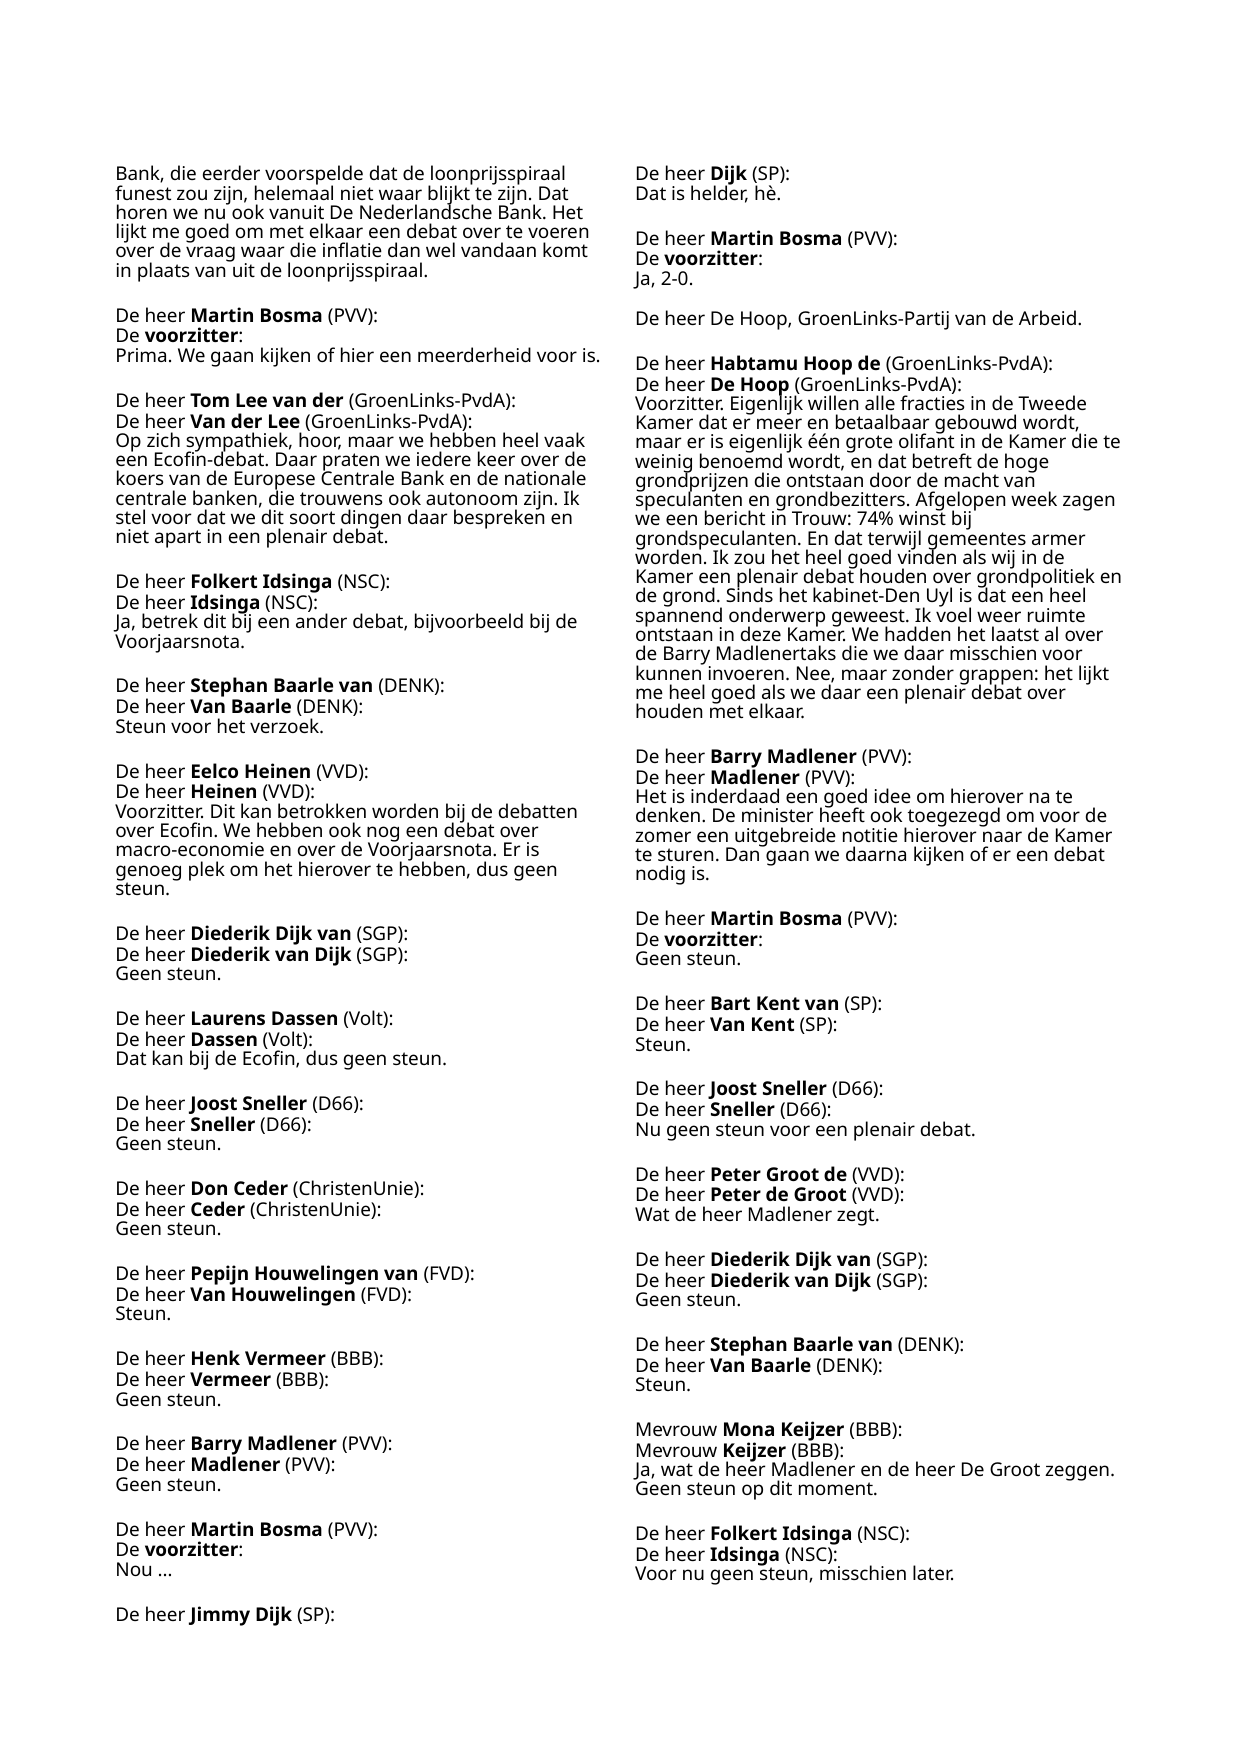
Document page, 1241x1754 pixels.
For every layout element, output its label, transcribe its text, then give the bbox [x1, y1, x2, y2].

text De voorzitter: [635, 931, 1125, 950]
text De heer Martin Bosma (PVV): [115, 1516, 605, 1541]
text De heer Van Houwelingen (FVD): [115, 1286, 605, 1305]
text Het is inderdaad een goed idee om hierover na te denken. De minister heeft ook toegezegd om voor de zomer een uitgebreide notitie hierover naar de Kamer te sturen. Dan gaan we daarna kijken of er een debat nodig is. [635, 788, 1125, 884]
text Nou … [115, 1561, 605, 1580]
text De voorzitter: [635, 250, 1125, 270]
text Ja, betrek dit bij een ander debat, bijvoorbeeld bij de Voorjaarsnota. [115, 613, 605, 652]
text De heer Dijk (SP): [635, 165, 1125, 184]
text De heer Don Ceder (ChristenUnie): [115, 1175, 605, 1201]
text Geen steun. [115, 1476, 605, 1495]
text Bank, die eerder voorspelde dat de loonprijsspiraal funest zou zijn, helemaal niet waar blijkt te zijn. Dat horen we nu ook vanuit De Nederlandsche Bank. Het lijkt me goed om met elkaar een debat over te voeren over de vraag waar die inflatie dan wel vandaan komt in plaats van uit de loonprijsspiraal. [115, 165, 605, 281]
text De heer Madlener (PVV): [115, 1456, 605, 1476]
text Geen steun. [115, 1391, 605, 1410]
text Ja, 2-0. [635, 270, 1125, 289]
text Ja, wat de heer Madlener en de heer De Groot zeggen. Geen steun op dit moment. [635, 1461, 1125, 1499]
text De heer Sneller (D66): [115, 1116, 605, 1135]
text Steun. [635, 1376, 1125, 1395]
text De heer Sneller (D66): [635, 1101, 1125, 1121]
text De heer Peter Groot de (VVD): [635, 1161, 1125, 1186]
text De heer Diederik Dijk van (SGP): [115, 920, 605, 946]
text Steun. [635, 1036, 1125, 1055]
text De heer Ceder (ChristenUnie): [115, 1201, 605, 1220]
text Voorzitter. Dit kan betrokken worden bij de debatten over Ecofin. We hebben ook nog een debat over macro-economie en over de Voorjaarsnota. Er is genoeg plek om het hierover te hebben, dus geen steun. [115, 803, 605, 899]
text De heer Madlener (PVV): [635, 769, 1125, 788]
text De heer Diederik Dijk van (SGP): [635, 1246, 1125, 1272]
text De heer Diederik van Dijk (SGP): [635, 1272, 1125, 1291]
text Steun. [115, 1305, 605, 1325]
text De heer Barry Madlener (PVV): [115, 1431, 605, 1456]
text De heer Idsinga (NSC): [635, 1546, 1125, 1565]
text De heer Bart Kent van (SP): [635, 991, 1125, 1016]
text De heer De Hoop, GroenLinks-Partij van de Arbeid. [635, 310, 1125, 329]
text De heer Barry Madlener (PVV): [635, 743, 1125, 769]
text De heer Dassen (Volt): [115, 1031, 605, 1050]
text De heer Stephan Baarle van (DENK): [635, 1331, 1125, 1357]
text De heer Joost Sneller (D66): [115, 1090, 605, 1116]
text Steun voor het verzoek. [115, 718, 605, 737]
text Voorzitter. Eigenlijk willen alle fracties in de Tweede Kamer dat er meer en betaalbaar gebouwd wordt, maar er is eigenlijk één grote olifant in de Kamer die te weinig benoemd wordt, en dat betreft de hoge grondprijzen die ontstaan door de macht van speculanten en grondbezitters. Afgelopen week zagen we een bericht in Trouw: 74% winst bij grondspeculanten. En dat terwijl gemeentes armer worden. Ik zou het heel goed vinden als wij in de Kamer een plenair debat houden over grondpolitiek en de grond. Sinds het kabinet-Den Uyl is dat een heel spannend onderwerp geweest. Ik voel weer ruimte ontstaan in deze Kamer. We hadden het laatst al over de Barry Madlenertaks die we daar misschien voor kunnen invoeren. Nee, maar zonder grappen: het lijkt me heel goed als we daar een plenair debat over houden met elkaar. [635, 395, 1125, 722]
text De heer De Hoop (GroenLinks-PvdA): [635, 376, 1125, 395]
text De heer Idsinga (NSC): [115, 594, 605, 613]
text De heer Tom Lee van der (GroenLinks-PvdA): [115, 387, 605, 413]
text De heer Martin Bosma (PVV): [635, 905, 1125, 931]
text De voorzitter: [115, 1541, 605, 1561]
text De heer Habtamu Hoop de (GroenLinks-PvdA): [635, 350, 1125, 376]
text De heer Heinen (VVD): [115, 783, 605, 803]
text Prima. We gaan kijken of hier een meerderheid voor is. [115, 347, 605, 366]
text Geen steun. [635, 1291, 1125, 1310]
text Geen steun. [115, 965, 605, 984]
text De heer Van Baarle (DENK): [635, 1357, 1125, 1376]
text De heer Van Kent (SP): [635, 1016, 1125, 1036]
text De heer Henk Vermeer (BBB): [115, 1346, 605, 1371]
text De heer Peter de Groot (VVD): [635, 1186, 1125, 1206]
text De heer Van Baarle (DENK): [115, 698, 605, 718]
text Geen steun. [115, 1220, 605, 1239]
text De heer Laurens Dassen (Volt): [115, 1005, 605, 1031]
text Nu geen steun voor een plenair debat. [635, 1121, 1125, 1140]
text De heer Martin Bosma (PVV): [115, 302, 605, 327]
text De heer Folkert Idsinga (NSC): [635, 1520, 1125, 1546]
text Wat de heer Madlener zegt. [635, 1206, 1125, 1225]
text De heer Jimmy Dijk (SP): [115, 1601, 605, 1627]
text Dat is helder, hè. [635, 184, 1125, 204]
text Voor nu geen steun, misschien later. [635, 1565, 1125, 1585]
text Op zich sympathiek, hoor, maar we hebben heel vaak een Ecofin-debat. Daar praten we iedere keer over de koers van de Europese Centrale Bank en de nationale centrale banken, die trouwens ook autonoom zijn. Ik stel voor dat we dit soort dingen daar bespreken en niet apart in een plenair debat. [115, 432, 605, 547]
text Geen steun. [115, 1135, 605, 1154]
text De heer Vermeer (BBB): [115, 1371, 605, 1391]
text Mevrouw Mona Keijzer (BBB): [635, 1416, 1125, 1442]
text Geen steun. [635, 950, 1125, 970]
text De heer Stephan Baarle van (DENK): [115, 673, 605, 698]
text Dat kan bij de Ecofin, dus geen steun. [115, 1050, 605, 1069]
text De heer Eelco Heinen (VVD): [115, 758, 605, 783]
text De heer Pepijn Houwelingen van (FVD): [115, 1260, 605, 1286]
text De heer Diederik van Dijk (SGP): [115, 946, 605, 965]
text De voorzitter: [115, 327, 605, 347]
text De heer Folkert Idsinga (NSC): [115, 568, 605, 594]
text De heer Martin Bosma (PVV): [635, 225, 1125, 250]
text De heer Van der Lee (GroenLinks-PvdA): [115, 413, 605, 432]
text De heer Joost Sneller (D66): [635, 1076, 1125, 1101]
text Mevrouw Keijzer (BBB): [635, 1442, 1125, 1461]
